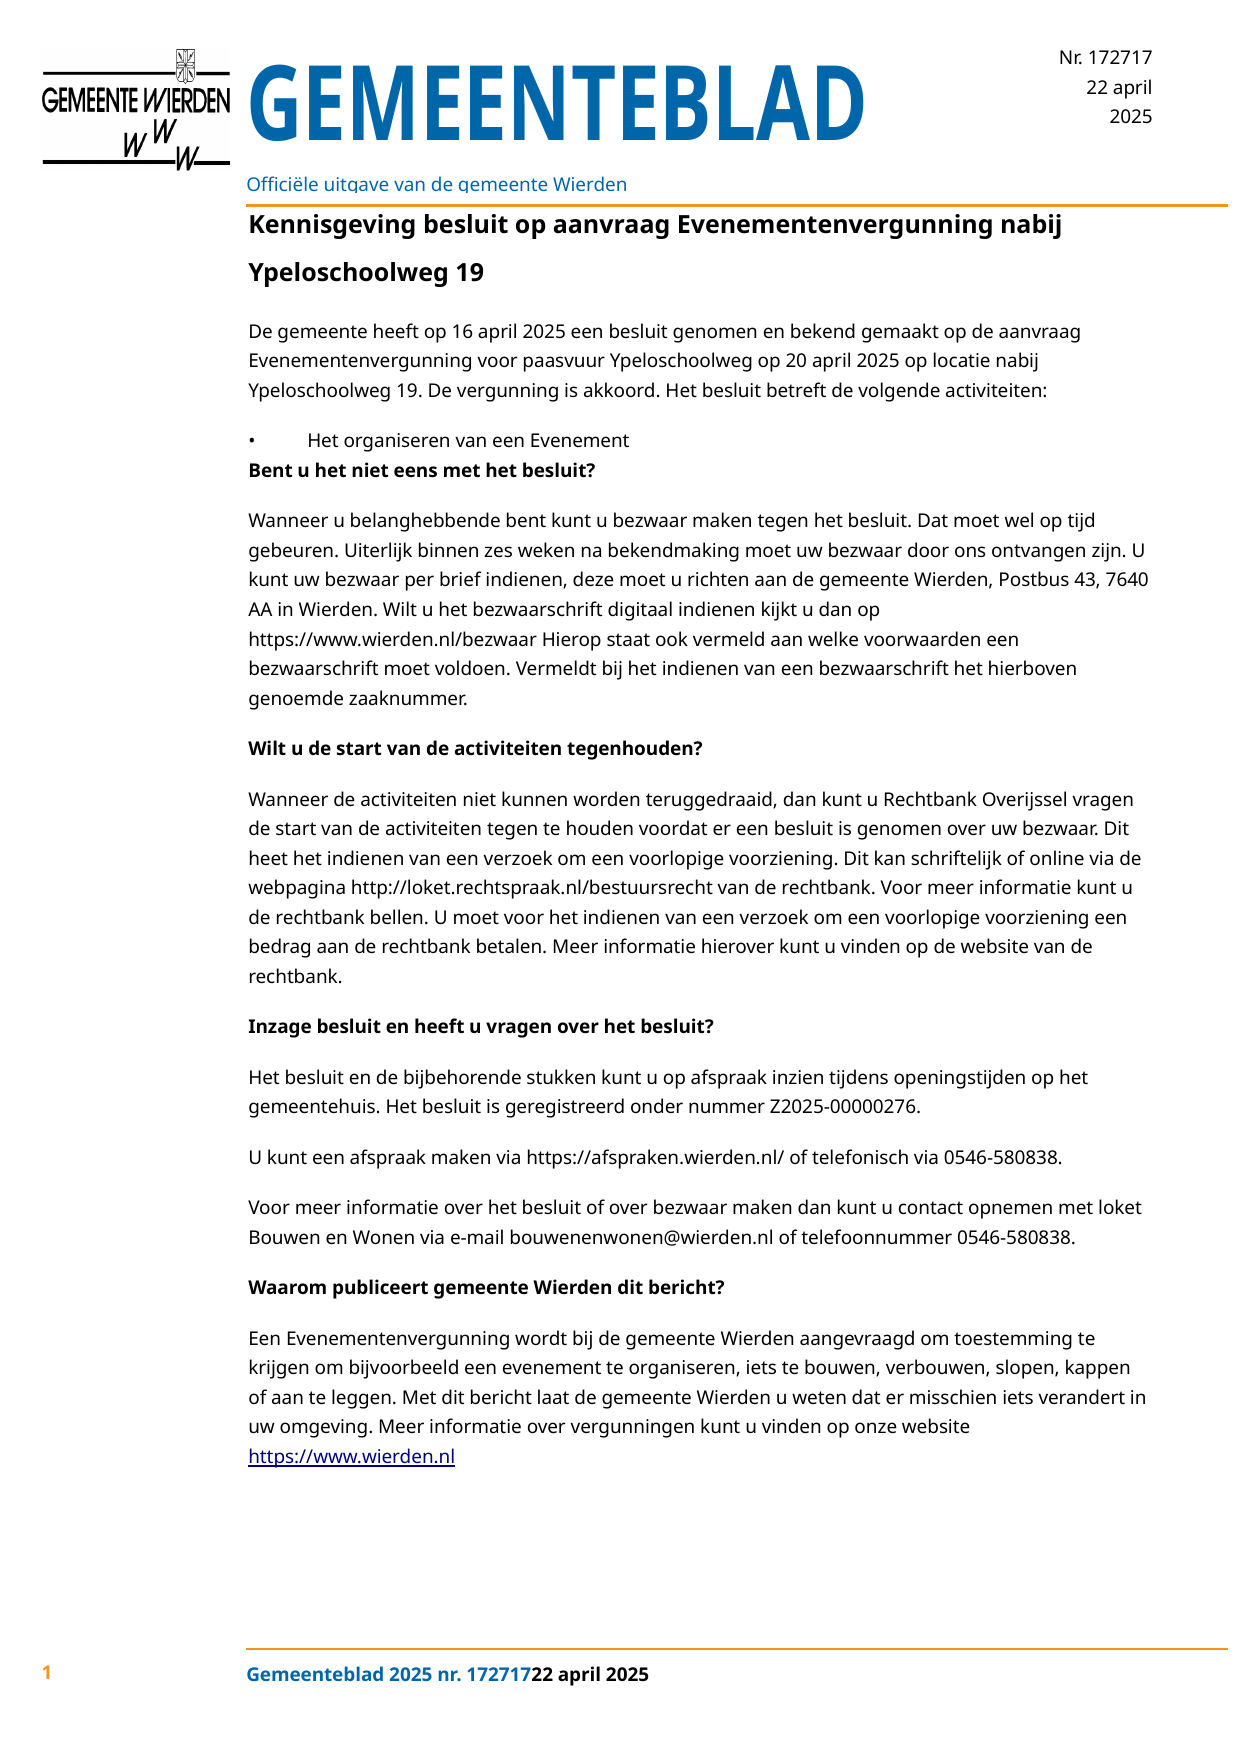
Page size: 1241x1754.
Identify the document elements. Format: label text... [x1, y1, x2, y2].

text Wanneer de activiteiten niet kunnen worden teruggedraaid, dan kunt u Rechtbank Overijssel vragen de start van de activiteiten tegen te houden voordat er een besluit is genomen over uw bezwaar. Dit heet het indienen van een verzoek om een voorlopige voorziening. Dit kan schriftelijk of online via de webpagina http://loket.rechtspraak.nl/bestuursrecht van de rechtbank. Voor meer informatie kunt u de rechtbank bellen. U moet voor het indienen van een verzoek om een voorlopige voorziening een bedrag aan de rechtbank betalen. Meer informatie hierover kunt u vinden op de website van de rechtbank. [248, 786, 1152, 989]
text Voor meer informatie over het besluit of over bezwaar maken dan kunt u contact opnemen met loket Bouwen en Wonen via e-mail bouwenenwonen@wierden.nl of telefoonnummer 0546-580838. [248, 1194, 1152, 1250]
text Een Evenementenvergunning wordt bij de gemeente Wierden aangevraagd om toestemming te krijgen om bijvoorbeeld een evenement te organiseren, iets te bouwen, verbouwen, slopen, kappen of aan te leggen. Met dit bericht laat de gemeente Wierden u weten dat er misschien iets verandert in uw omgeving. Meer informatie over vergunningen kunt u vinden op onze website https://www.wierden.nl [248, 1325, 1152, 1469]
text Wilt u de start van de activiteiten tegenhouden? [248, 735, 1152, 761]
list Het organiseren van een Evenement [248, 427, 1152, 453]
text Inzage besluit en heeft u vragen over het besluit? [248, 1014, 1152, 1039]
text Bent u het niet eens met het besluit? [248, 457, 1152, 483]
text Het besluit en de bijbehorende stukken kunt u op afspraak inzien tijdens openingstijden op het gemeentehuis. Het besluit is geregistreerd onder nummer Z2025-00000276. [248, 1064, 1152, 1119]
text U kunt een afspraak maken via https://afspraken.wierden.nl/ of telefonisch via 0546-580838. [248, 1144, 1152, 1170]
picture [41, 47, 231, 172]
text Waarom publiceert gemeente Wierden dit bericht? [248, 1274, 1152, 1300]
text Kennisgeving besluit op aanvraag Evenementenvergunning nabij Ypeloschoolweg 19 [248, 207, 1152, 288]
text Wanneer u belanghebbende bent kunt u bezwaar maken tegen het besluit. Dat moet wel op tijd gebeuren. Uiterlijk binnen zes weken na bekendmaking moet uw bezwaar door ons ontvangen zijn. U kunt uw bezwaar per brief indienen, deze moet u richten aan de gemeente Wierden, Postbus 43, 7640 AA in Wierden. Wilt u het bezwaarschrift digitaal indienen kijkt u dan op https://www.wierden.nl/bezwaar Hierop staat ook vermeld aan welke voorwaarden een bezwaarschrift moet voldoen. Vermeldt bij het indienen van een bezwaarschrift het hierboven genoemde zaaknummer. [248, 507, 1152, 711]
text De gemeente heeft op 16 april 2025 een besluit genomen en bekend gemaakt op de aanvraag Evenementenvergunning voor paasvuur Ypeloschoolweg op 20 april 2025 op locatie nabij Ypeloschoolweg 19. De vergunning is akkoord. Het besluit betreft de volgende activiteiten: [248, 318, 1152, 403]
